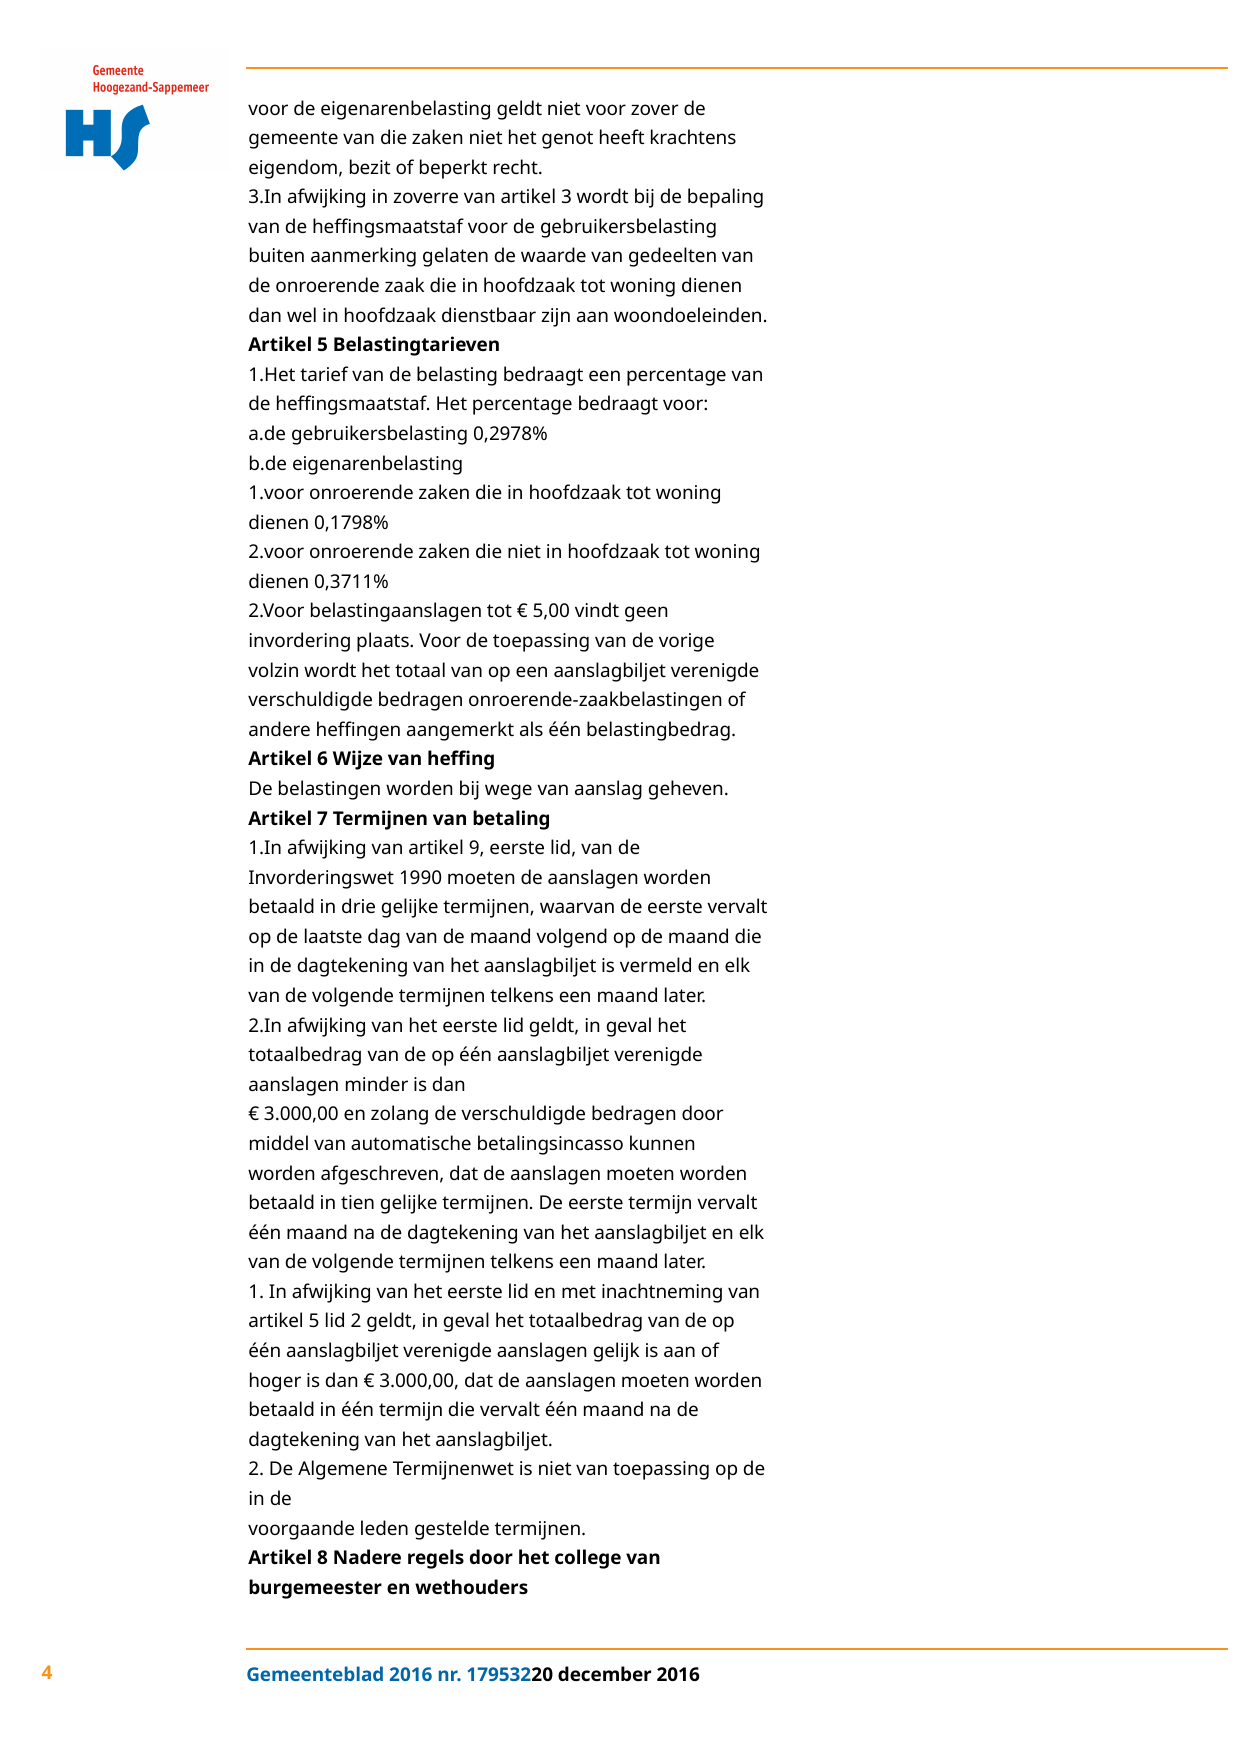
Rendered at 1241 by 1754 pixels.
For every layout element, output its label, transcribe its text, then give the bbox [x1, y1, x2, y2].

picture [41, 47, 231, 172]
table_header voor de eigenarenbelasting geldt niet voor zover de gemeente van die zaken niet het genot heeft krachtens eigendom, bezit of beperkt recht. 3.In afwijking in zoverre van artikel 3 wordt bij de bepaling van de heffingsmaatstaf voor de gebruikersbelasting buiten aanmerking gelaten de waarde van gedeelten van de onroerende zaak die in hoofdzaak tot woning dienen dan wel in hoofdzaak dienstbaar zijn aan woondoeleinden. Artikel 5 Belastingtarieven 1.Het tarief van de belasting bedraagt een percentage van de heffingsmaatstaf. Het percentage bedraagt voor: a.de gebruikersbelasting 0,2978% b.de eigenarenbelasting 1.voor onroerende zaken die in hoofdzaak tot woning dienen 0,1798% 2.voor onroerende zaken die niet in hoofdzaak tot woning dienen 0,3711% 2.Voor belastingaanslagen tot € 5,00 vindt geen invordering plaats. Voor de toepassing van de vorige volzin wordt het totaal van op een aanslagbiljet verenigde verschuldigde bedragen onroerende-zaakbelastingen of andere heffingen aangemerkt als één belastingbedrag. Artikel 6 Wijze van heffing De belastingen worden bij wege van aanslag geheven. Artikel 7 Termijnen van betaling 1.In afwijking van artikel 9, eerste lid, van de Invorderingswet 1990 moeten de aanslagen worden betaald in drie gelijke termijnen, waarvan de eerste vervalt op de laatste dag van de maand volgend op de maand die in de dagtekening van het aanslagbiljet is vermeld en elk van de volgende termijnen telkens een maand later. 2.In afwijking van het eerste lid geldt, in geval het totaalbedrag van de op één aanslagbiljet verenigde aanslagen minder is dan € 3.000,00 en zolang de verschuldigde bedragen door middel van automatische betalingsincasso kunnen worden afgeschreven, dat de aanslagen moeten worden betaald in tien gelijke termijnen. De eerste termijn vervalt één maand na de dagtekening van het aanslagbiljet en elk van de volgende termijnen telkens een maand later. 1. In afwijking van het eerste lid en met inachtneming van artikel 5 lid 2 geldt, in geval het totaalbedrag van de op één aanslagbiljet verenigde aanslagen gelijk is aan of hoger is dan € 3.000,00, dat de aanslagen moeten worden betaald in één termijn die vervalt één maand na de dagtekening van het aanslagbiljet. 2. De Algemene Termijnenwet is niet van toepassing op de in de voorgaande leden gestelde termijnen. Artikel 8 Nadere regels door het college van burgemeester en wethouders [248, 95, 768, 1600]
table_header [768, 95, 941, 1600]
table_header [941, 95, 1152, 1600]
